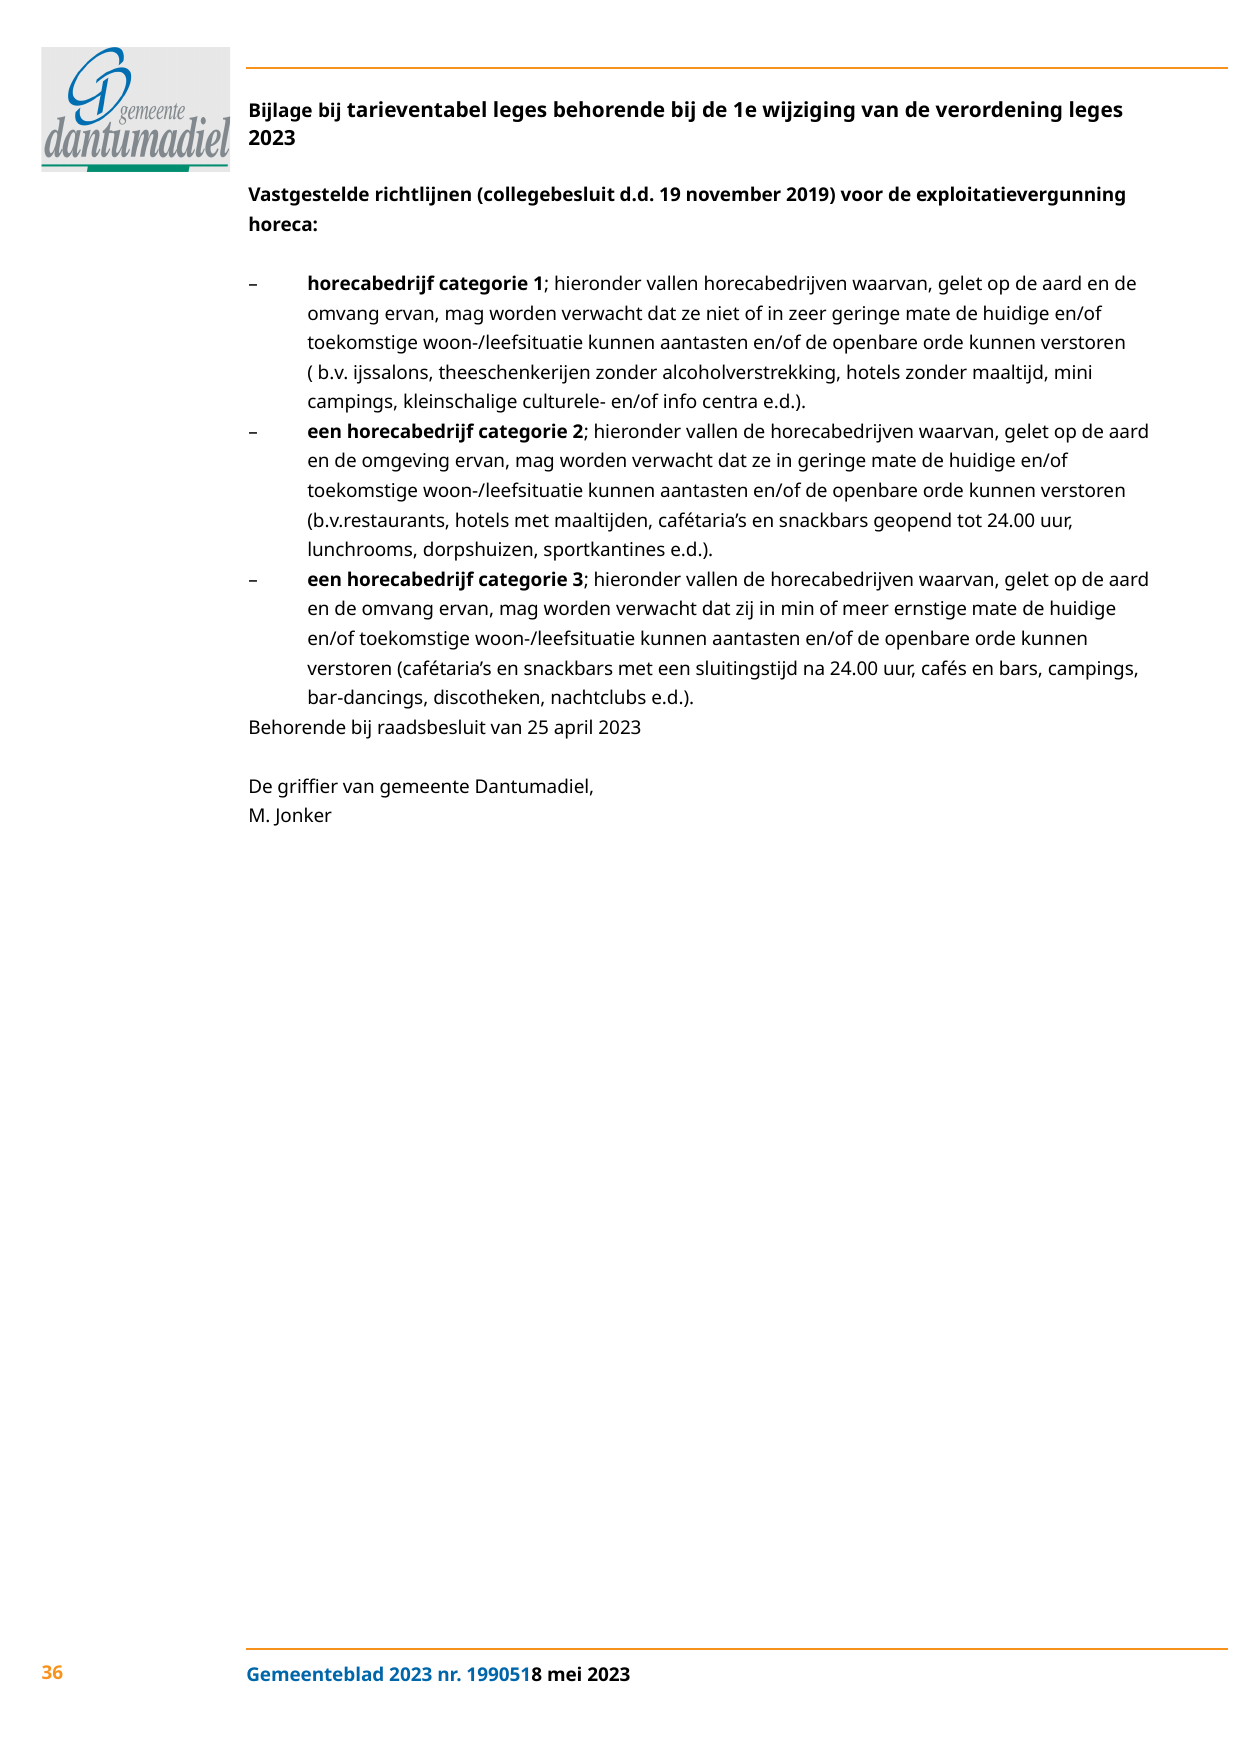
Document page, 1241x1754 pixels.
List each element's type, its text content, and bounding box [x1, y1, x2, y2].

text M. Jonker [248, 803, 1152, 828]
text Vastgestelde richtlijnen (collegebesluit d.d. 19 november 2019) voor de exploitatievergunning horeca: [248, 181, 1152, 237]
text De griffier van gemeente Dantumadiel, [248, 773, 1152, 799]
text Behorende bij raadsbesluit van 25 april 2023 [248, 714, 1152, 739]
text Bijlage bij tarieventabel leges behorende bij de 1e wijziging van de verordening leges 2023 [248, 95, 1152, 152]
list horecabedrijf categorie 1; hieronder vallen horecabedrijven waarvan, gelet op de aard en de omvang ervan, mag worden verwacht dat ze niet of in zeer geringe mate de huidige en/of toekomstige woon-/leefsituatie kunnen aantasten en/of de openbare orde kunnen verstoren ( b.v. ijssalons, theeschenkerijen zonder alcoholverstrekking, hotels zonder maaltijd, mini campings, kleinschalige culturele- en/of info centra e.d.). [248, 270, 1152, 414]
picture [41, 47, 231, 172]
list een horecabedrijf categorie 3; hieronder vallen de horecabedrijven waarvan, gelet op de aard en de omvang ervan, mag worden verwacht dat zij in min of meer ernstige mate de huidige en/of toekomstige woon-/leefsituatie kunnen aantasten en/of de openbare orde kunnen verstoren (cafétaria’s en snackbars met een sluitingstijd na 24.00 uur, cafés en bars, campings, bar-dancings, discotheken, nachtclubs e.d.). [248, 566, 1152, 710]
list een horecabedrijf categorie 2; hieronder vallen de horecabedrijven waarvan, gelet op de aard en de omgeving ervan, mag worden verwacht dat ze in geringe mate de huidige en/of toekomstige woon-/leefsituatie kunnen aantasten en/of de openbare orde kunnen verstoren (b.v.restaurants, hotels met maaltijden, cafétaria’s en snackbars geopend tot 24.00 uur, lunchrooms, dorpshuizen, sportkantines e.d.). [248, 418, 1152, 562]
